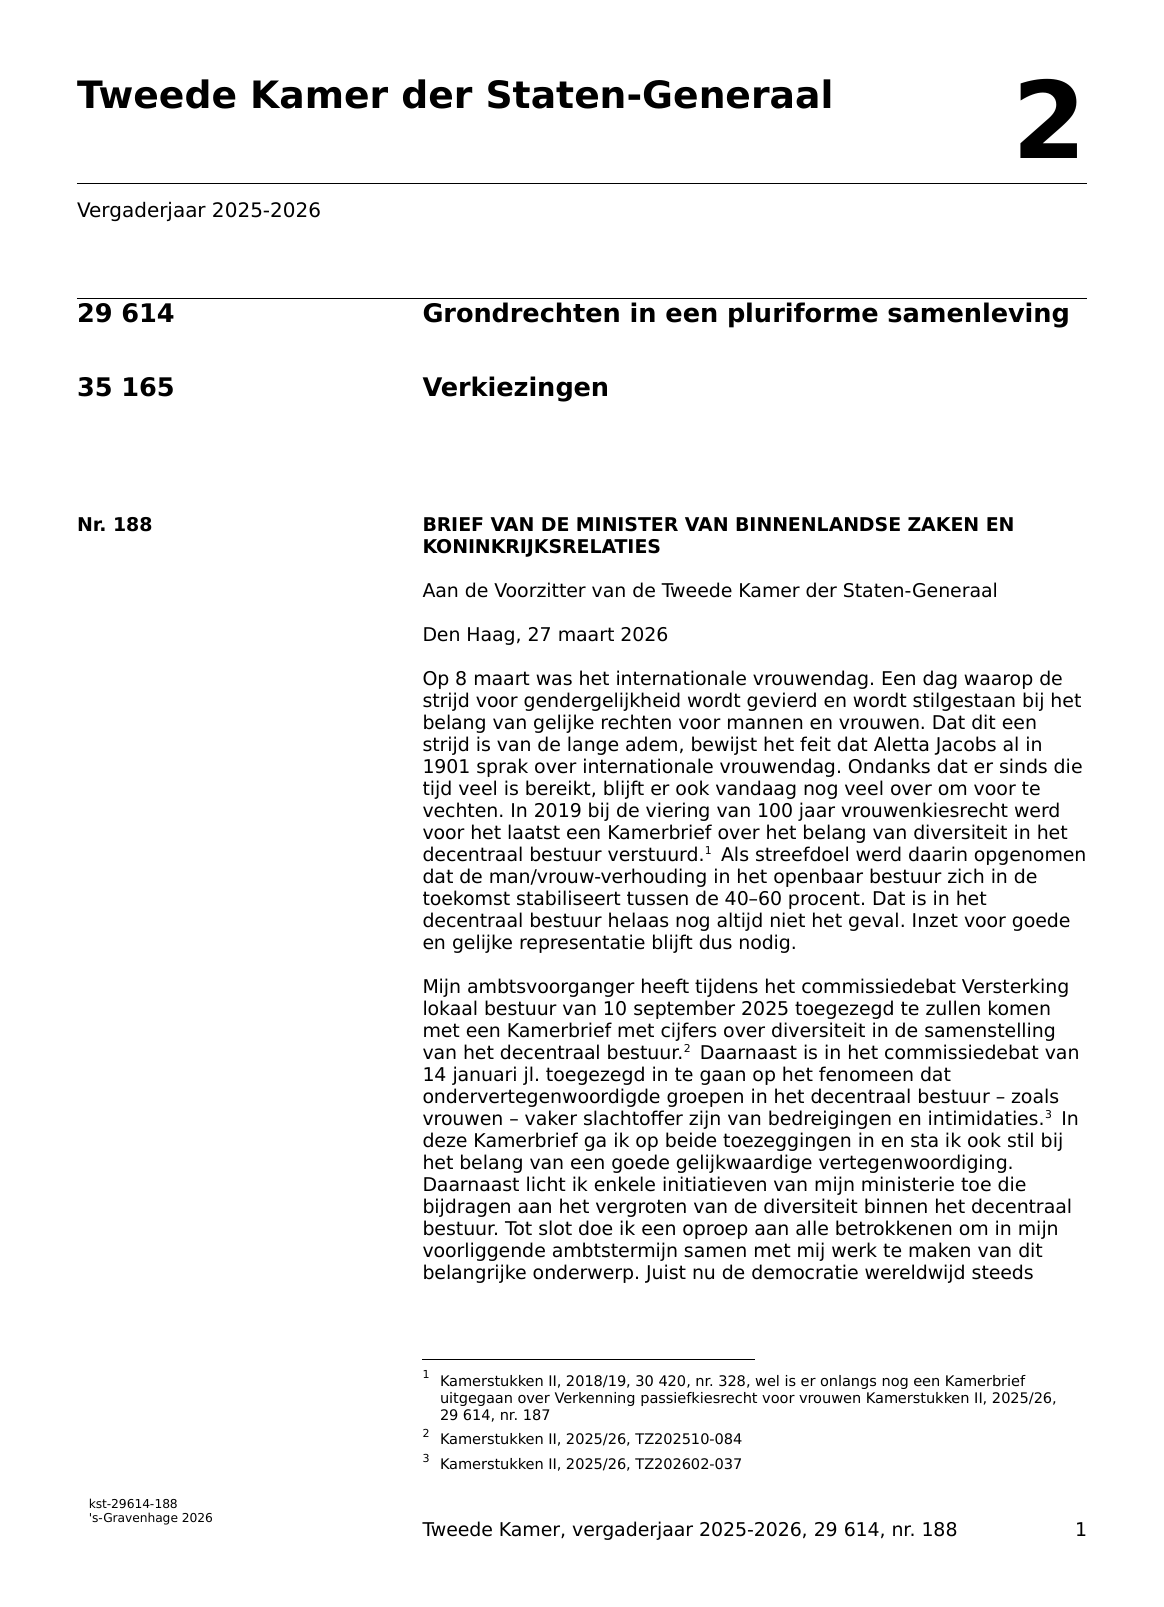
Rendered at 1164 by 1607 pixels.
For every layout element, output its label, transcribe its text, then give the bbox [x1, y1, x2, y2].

text Mijn ambtsvoorganger heeft tijdens het commissiedebat Versterking lokaal bestuur van 10 september 2025 toegezegd te zullen komen met een Kamerbrief met cijfers over diversiteit in de samenstelling van het decentraal bestuur. Daarnaast is in het commissiedebat van 14 januari jl. toegezegd in te gaan op het fenomeen dat ondervertegenwoordigde groepen in het decentraal bestuur – zoals vrouwen – vaker slachtoffer zijn van bedreigingen en intimidaties. In deze Kamerbrief ga ik op beide toezeggingen in en sta ik ook stil bij het belang van een goede gelijkwaardige vertegenwoordiging. Daarnaast licht ik enkele initiatieven van mijn ministerie toe die bijdragen aan het vergroten van de diversiteit binnen het decentraal bestuur. Tot slot doe ik een oproep aan alle betrokkenen om in mijn voorliggende ambtstermijn samen met mij werk te maken van dit belangrijke onderwerp. Juist nu de democratie wereldwijd steeds [422, 976, 1087, 1284]
subtitle 29 614 Grondrechten in een pluriforme samenleving [77, 299, 1087, 329]
text Den Haag, 27 maart 2026 [422, 624, 1087, 646]
table_cell Vergaderjaar 2025-2026 [77, 184, 1087, 298]
text Aan de Voorzitter van de Tweede Kamer der Staten-Generaal [422, 580, 1087, 602]
text 's-Gravenhage 2026 [88, 1511, 323, 1525]
text Kamerstukken II, 2025/26, TZ202510-084 [422, 1427, 1087, 1449]
text Kamerstukken II, 2018/19, 30 420, nr. 328, wel is er onlangs nog een Kamerbrief uitgegaan over Verkenning passiefkiesrecht voor vrouwen Kamerstukken II, 2025/26, 29 614, nr. 187 [422, 1368, 1087, 1424]
subtitle 35 165 Verkiezingen [77, 373, 1087, 403]
text Kamerstukken II, 2025/26, TZ202602-037 [422, 1452, 1087, 1474]
text Op 8 maart was het internationale vrouwendag. Een dag waarop de strijd voor gendergelijkheid wordt gevierd en wordt stilgestaan bij het belang van gelijke rechten voor mannen en vrouwen. Dat dit een strijd is van de lange adem, bewijst het feit dat Aletta Jacobs al in 1901 sprak over internationale vrouwendag. Ondanks dat er sinds die tijd veel is bereikt, blijft er ook vandaag nog veel over om voor te vechten. In 2019 bij de viering van 100 jaar vrouwenkiesrecht werd voor het laatst een Kamerbrief over het belang van diversiteit in het decentraal bestuur verstuurd. Als streefdoel werd daarin opgenomen dat de man/vrouw-verhouding in het openbaar bestuur zich in de toekomst stabiliseert tussen de 40–60 procent. Dat is in het decentraal bestuur helaas nog altijd niet het geval. Inzet voor goede en gelijke representatie blijft dus nodig. [422, 668, 1087, 954]
text kst-29614-188 [88, 1497, 323, 1511]
table_header Tweede Kamer der Staten-Generaal [77, 59, 886, 183]
subtitle Nr. 188 BRIEF VAN DE MINISTER VAN BINNENLANDSE ZAKEN EN KONINKRIJKSRELATIES [77, 514, 1087, 558]
table_header 2 [886, 59, 1087, 183]
